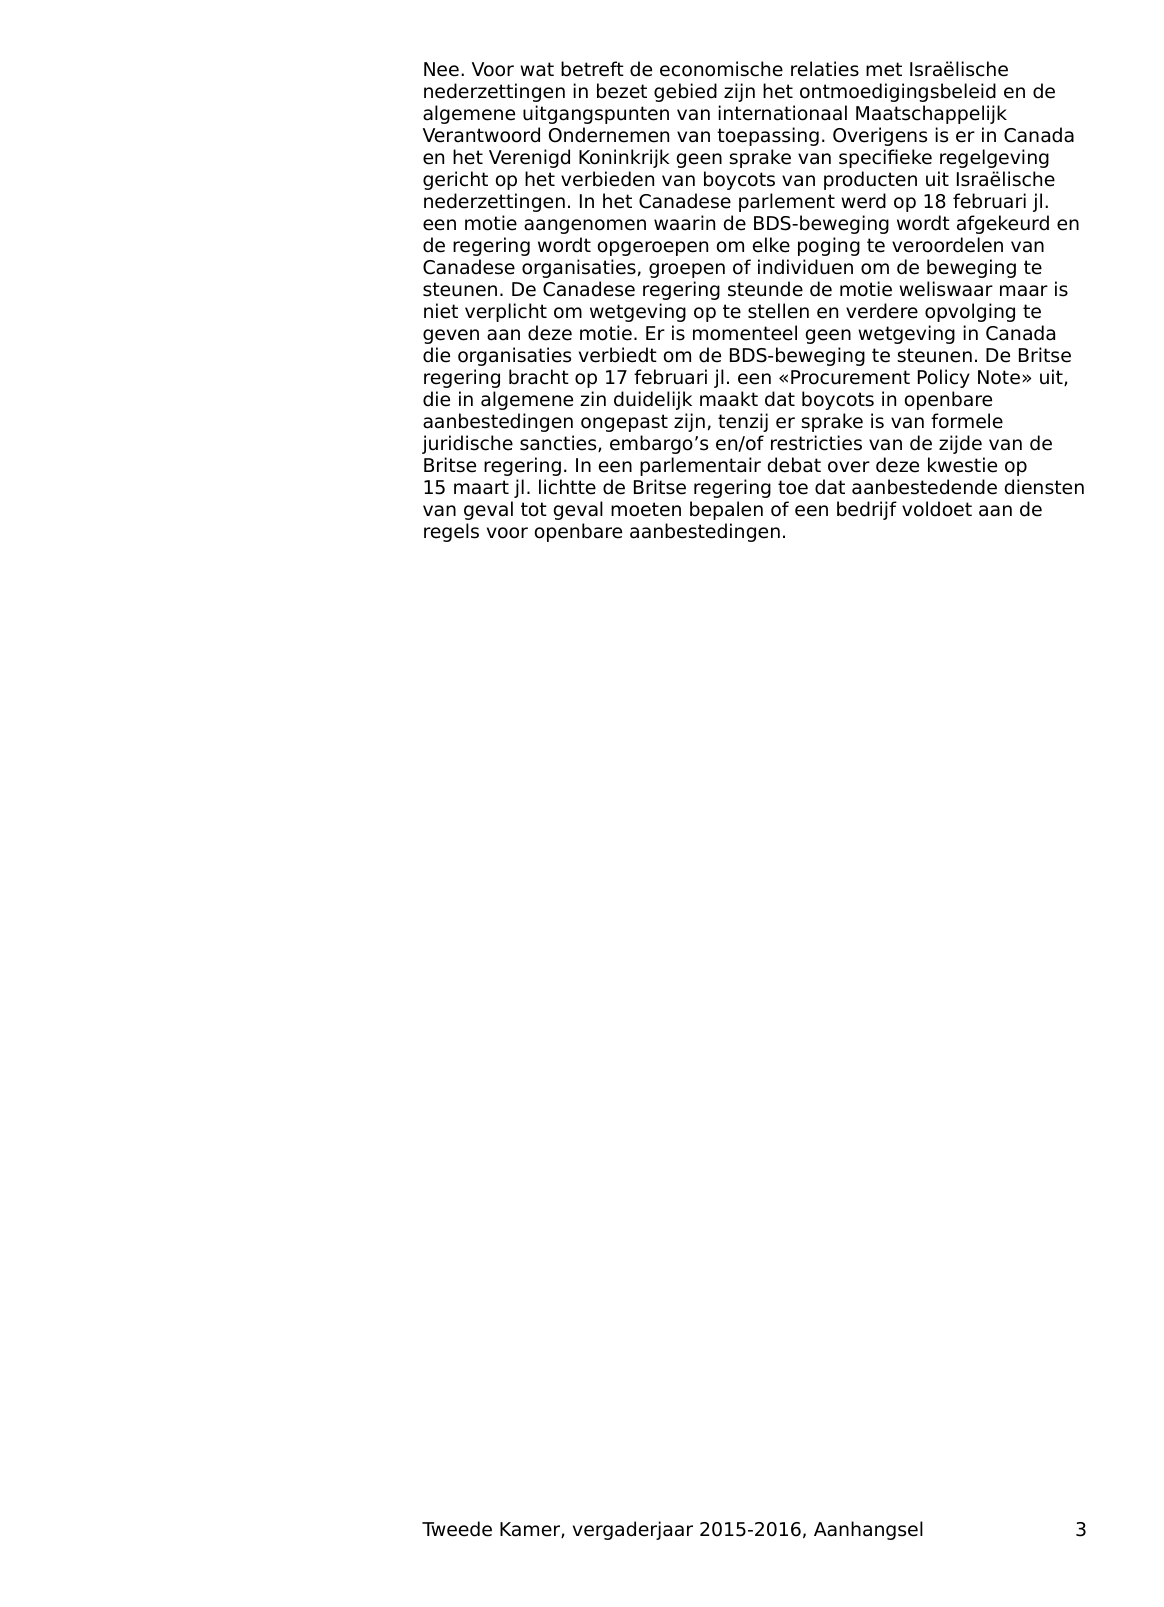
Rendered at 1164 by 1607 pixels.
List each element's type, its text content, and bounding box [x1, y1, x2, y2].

text Nee. Voor wat betreft de economische relaties met Israëlische nederzettingen in bezet gebied zijn het ontmoedigingsbeleid en de algemene uitgangspunten van internationaal Maatschappelijk Verantwoord Ondernemen van toepassing. Overigens is er in Canada en het Verenigd Koninkrijk geen sprake van specifieke regelgeving gericht op het verbieden van boycots van producten uit Israëlische nederzettingen. In het Canadese parlement werd op 18 februari jl. een motie aangenomen waarin de BDS-beweging wordt afgekeurd en de regering wordt opgeroepen om elke poging te veroordelen van Canadese organisaties, groepen of individuen om de beweging te steunen. De Canadese regering steunde de motie weliswaar maar is niet verplicht om wetgeving op te stellen en verdere opvolging te geven aan deze motie. Er is momenteel geen wetgeving in Canada die organisaties verbiedt om de BDS-beweging te steunen. De Britse regering bracht op 17 februari jl. een «Procurement Policy Note» uit, die in algemene zin duidelijk maakt dat boycots in openbare aanbestedingen ongepast zijn, tenzij er sprake is van formele juridische sancties, embargo’s en/of restricties van de zijde van de Britse regering. In een parlementair debat over deze kwestie op 15 maart jl. lichtte de Britse regering toe dat aanbestedende diensten van geval tot geval moeten bepalen of een bedrijf voldoet aan de regels voor openbare aanbestedingen. [422, 59, 1087, 543]
